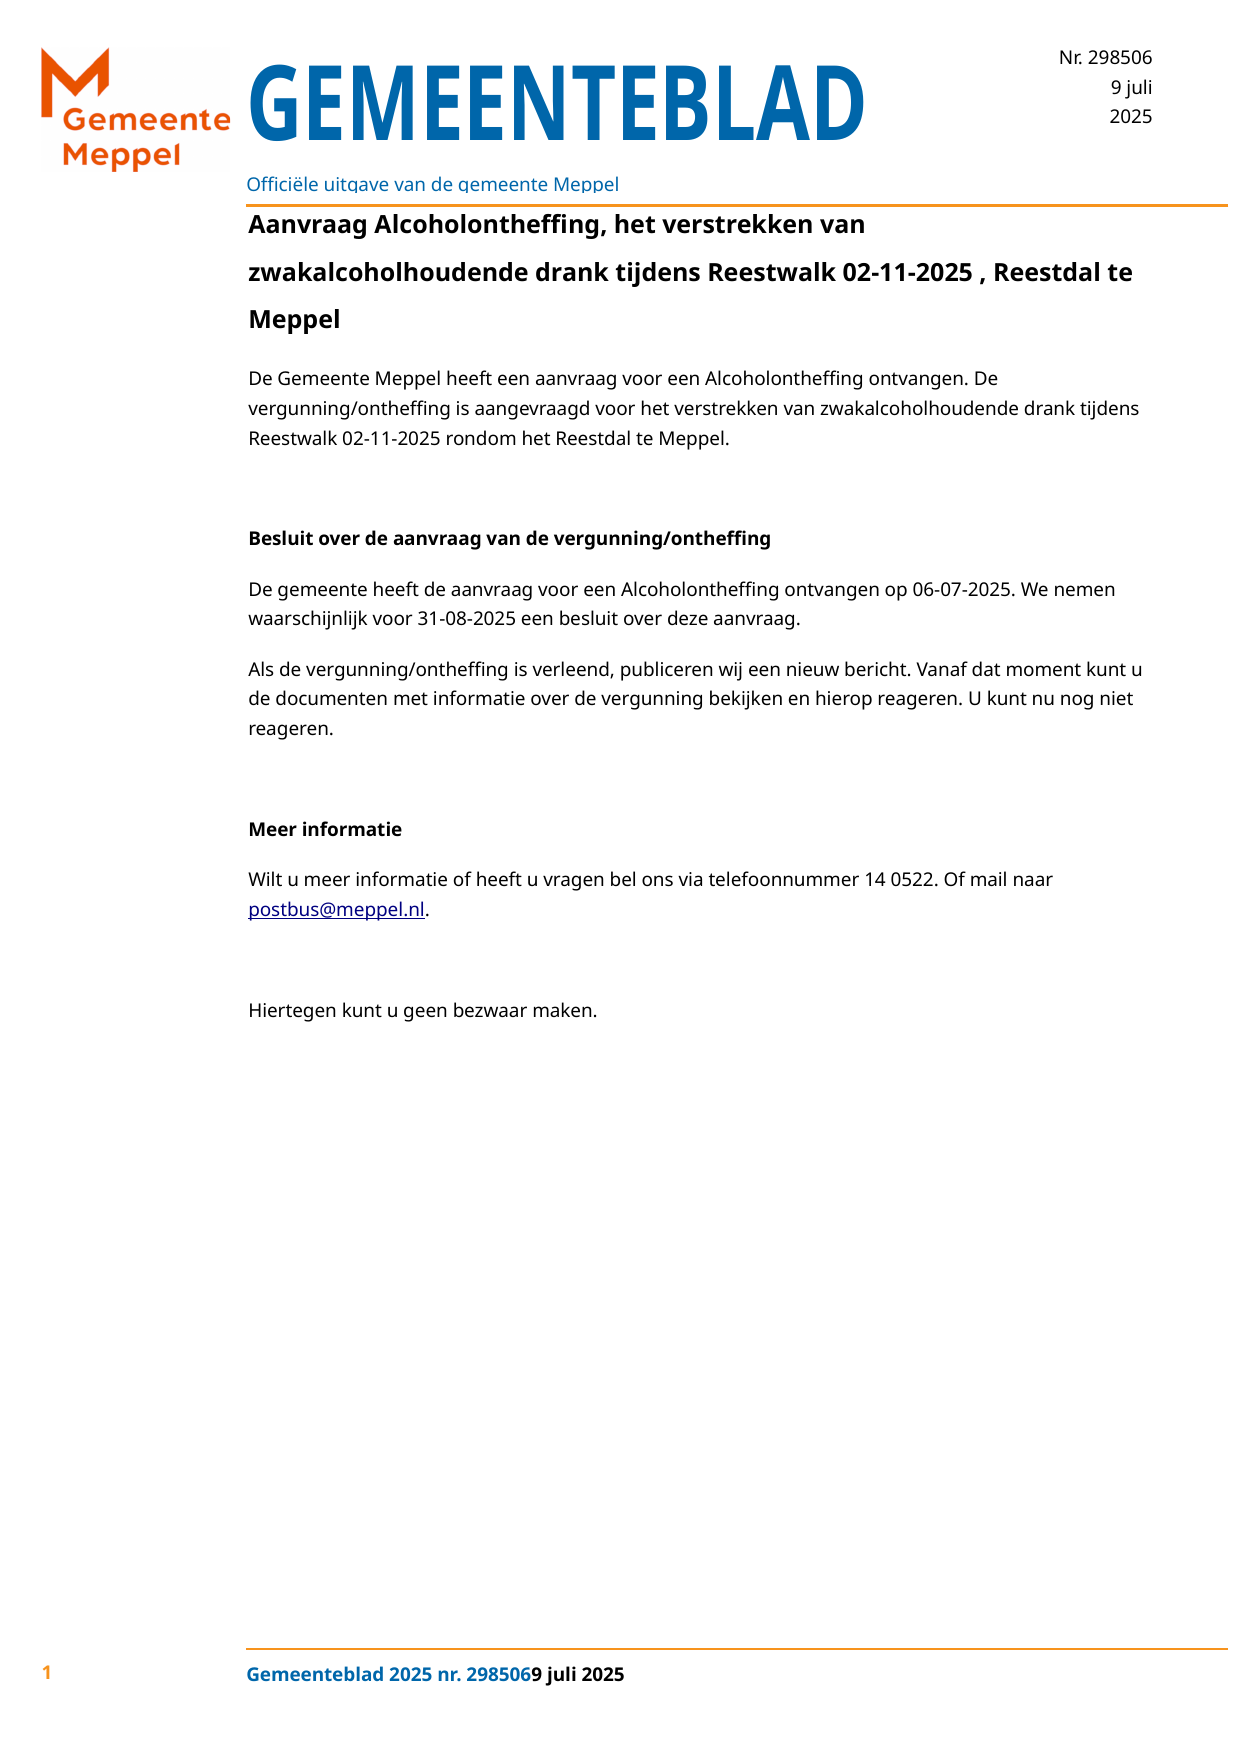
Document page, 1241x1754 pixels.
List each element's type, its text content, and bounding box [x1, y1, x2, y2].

text Als de vergunning/ontheffing is verleend, publiceren wij een nieuw bericht. Vanaf dat moment kunt u de documenten met informatie over de vergunning bekijken en hierop reageren. U kunt nu nog niet reageren. [248, 656, 1152, 741]
text De Gemeente Meppel heeft een aanvraag voor een Alcoholontheffing ontvangen. De vergunning/ontheffing is aangevraagd voor het verstrekken van zwakalcoholhoudende drank tijdens Reestwalk 02-11-2025 rondom het Reestdal te Meppel. [248, 366, 1152, 450]
text Aanvraag Alcoholontheffing, het verstrekken van zwakalcoholhoudende drank tijdens Reestwalk 02-11-2025 , Reestdal te Meppel [248, 207, 1152, 336]
text Hiertegen kunt u geen bezwaar maken. [248, 997, 1152, 1022]
text Besluit over de aanvraag van de vergunning/ontheffing [248, 526, 1152, 551]
text Wilt u meer informatie of heeft u vragen bel ons via telefoonnummer 14 0522. Of mail naar postbus@meppel.nl. [248, 866, 1152, 922]
text De gemeente heeft de aanvraag voor een Alcoholontheffing ontvangen op 06-07-2025. We nemen waarschijnlijk voor 31-08-2025 een besluit over deze aanvraag. [248, 576, 1152, 631]
text Meer informatie [248, 816, 1152, 842]
picture [41, 47, 231, 172]
